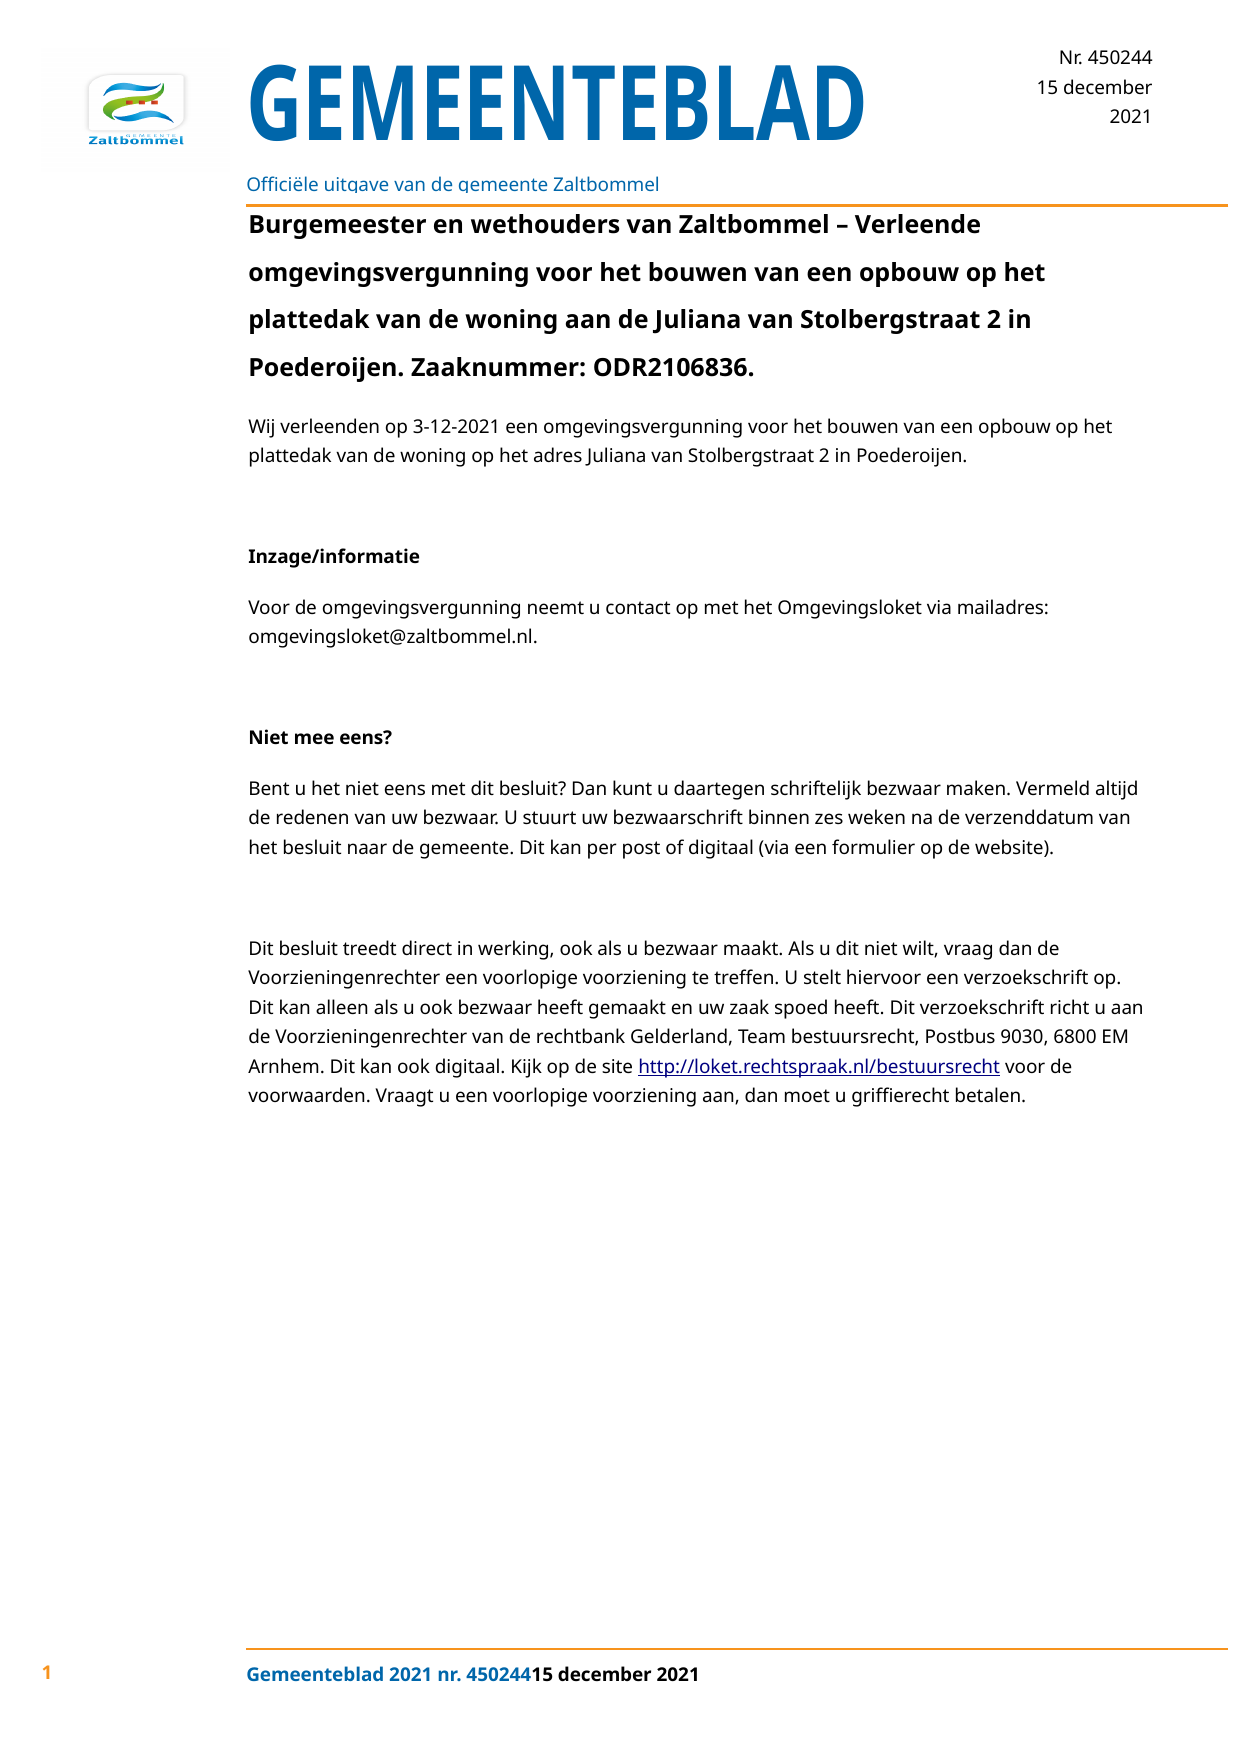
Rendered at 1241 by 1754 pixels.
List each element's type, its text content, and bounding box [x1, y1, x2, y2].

text Wij verleenden op 3-12-2021 een omgevingsvergunning voor het bouwen van een opbouw op het plattedak van de woning op het adres Juliana van Stolbergstraat 2 in Poederoijen. [248, 413, 1152, 468]
text Niet mee eens? [248, 724, 1152, 750]
text Dit besluit treedt direct in werking, ook als u bezwaar maakt. Als u dit niet wilt, vraag dan de Voorzieningenrechter een voorlopige voorziening te treffen. U stelt hiervoor een verzoekschrift op. Dit kan alleen als u ook bezwaar heeft gemaakt en uw zaak spoed heeft. Dit verzoekschrift richt u aan de Voorzieningenrechter van de rechtbank Gelderland, Team bestuursrecht, Postbus 9030, 6800 EM Arnhem. Dit kan ook digitaal. Kijk op de site http://loket.rechtspraak.nl/bestuursrecht voor de voorwaarden. Vraagt u een voorlopige voorziening aan, dan moet u griffierecht betalen. [248, 935, 1152, 1108]
text Bent u het niet eens met dit besluit? Dan kunt u daartegen schriftelijk bezwaar maken. Vermeld altijd de redenen van uw bezwaar. U stuurt uw bezwaarschrift binnen zes weken na de verzenddatum van het besluit naar de gemeente. Dit kan per post of digitaal (via een formulier op de website). [248, 775, 1152, 860]
text Burgemeester en wethouders van Zaltbommel – Verleende omgevingsvergunning voor het bouwen van een opbouw op het plattedak van de woning aan de Juliana van Stolbergstraat 2 in Poederoijen. Zaaknummer: ODR2106836. [248, 207, 1152, 384]
text Voor de omgevingsvergunning neemt u contact op met het Omgevingsloket via mailadres: omgevingsloket@zaltbommel.nl. [248, 594, 1152, 649]
text Inzage/informatie [248, 543, 1152, 569]
picture [41, 47, 231, 172]
